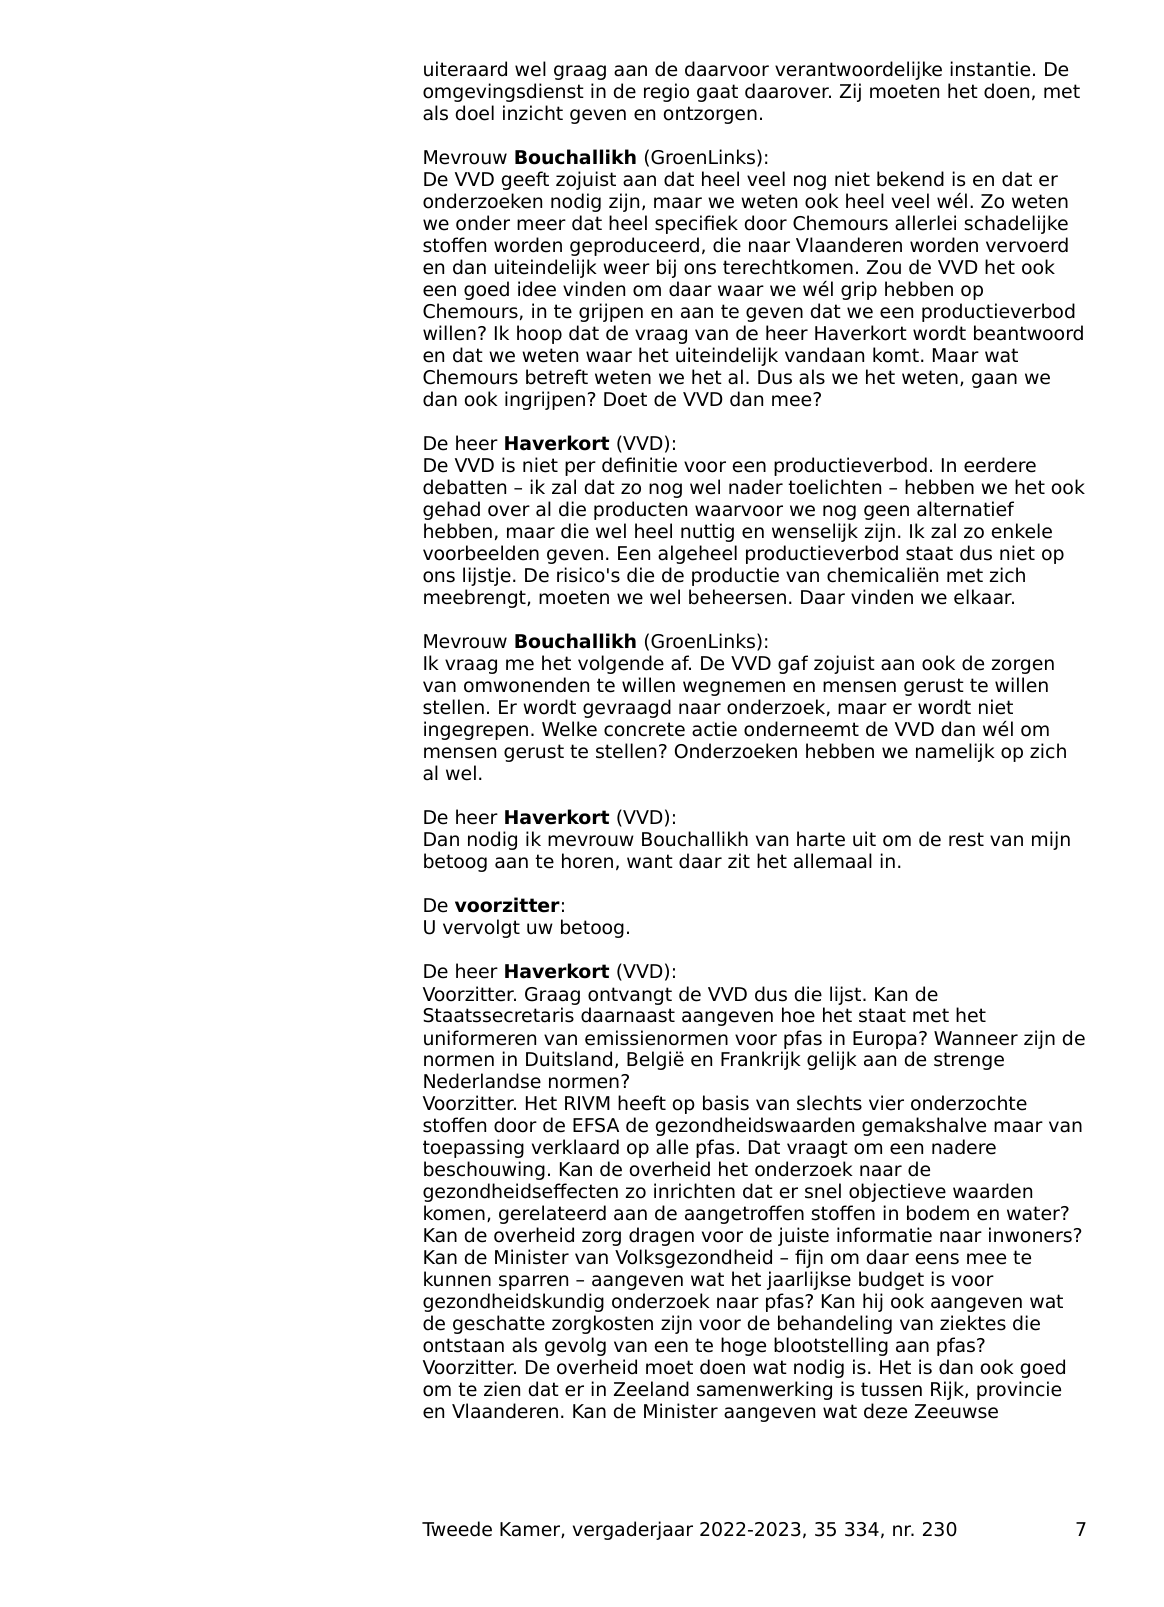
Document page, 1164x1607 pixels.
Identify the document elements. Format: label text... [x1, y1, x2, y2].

text De heer Haverkort (VVD): [422, 433, 1087, 455]
text Mevrouw Bouchallikh (GroenLinks): [422, 631, 1087, 653]
text Voorzitter. Graag ontvangt de VVD dus die lijst. Kan de Staatssecretaris daarnaast aangeven hoe het staat met het uniformeren van emissienormen voor pfas in Europa? Wanneer zijn de normen in Duitsland, België en Frankrijk gelijk aan de strenge Nederlandse normen? [422, 983, 1087, 1093]
text U vervolgt uw betoog. [422, 917, 1087, 939]
text Mevrouw Bouchallikh (GroenLinks): [422, 147, 1087, 169]
text De voorzitter: [422, 895, 1087, 917]
text De VVD is niet per definitie voor een productieverbod. In eerdere debatten – ik zal dat zo nog wel nader toelichten – hebben we het ook gehad over al die producten waarvoor we nog geen alternatief hebben, maar die wel heel nuttig en wenselijk zijn. Ik zal zo enkele voorbeelden geven. Een algeheel productieverbod staat dus niet op ons lijstje. De risico's die de productie van chemicaliën met zich meebrengt, moeten we wel beheersen. Daar vinden we elkaar. [422, 455, 1087, 609]
text Ik vraag me het volgende af. De VVD gaf zojuist aan ook de zorgen van omwonenden te willen wegnemen en mensen gerust te willen stellen. Er wordt gevraagd naar onderzoek, maar er wordt niet ingegrepen. Welke concrete actie onderneemt de VVD dan wél om mensen gerust te stellen? Onderzoeken hebben we namelijk op zich al wel. [422, 653, 1087, 785]
text Voorzitter. De overheid moet doen wat nodig is. Het is dan ook goed om te zien dat er in Zeeland samenwerking is tussen Rijk, provincie en Vlaanderen. Kan de Minister aangeven wat deze Zeeuwse [422, 1357, 1087, 1423]
text uiteraard wel graag aan de daarvoor verantwoordelijke instantie. De omgevingsdienst in de regio gaat daarover. Zij moeten het doen, met als doel inzicht geven en ontzorgen. [422, 59, 1087, 125]
text De heer Haverkort (VVD): [422, 807, 1087, 829]
text De VVD geeft zojuist aan dat heel veel nog niet bekend is en dat er onderzoeken nodig zijn, maar we weten ook heel veel wél. Zo weten we onder meer dat heel specifiek door Chemours allerlei schadelijke stoffen worden geproduceerd, die naar Vlaanderen worden vervoerd en dan uiteindelijk weer bij ons terechtkomen. Zou de VVD het ook een goed idee vinden om daar waar we wél grip hebben op Chemours, in te grijpen en aan te geven dat we een productieverbod willen? Ik hoop dat de vraag van de heer Haverkort wordt beantwoord en dat we weten waar het uiteindelijk vandaan komt. Maar wat Chemours betreft weten we het al. Dus als we het weten, gaan we dan ook ingrijpen? Doet de VVD dan mee? [422, 169, 1087, 411]
text De heer Haverkort (VVD): [422, 961, 1087, 983]
text Dan nodig ik mevrouw Bouchallikh van harte uit om de rest van mijn betoog aan te horen, want daar zit het allemaal in. [422, 829, 1087, 873]
text Voorzitter. Het RIVM heeft op basis van slechts vier onderzochte stoffen door de EFSA de gezondheidswaarden gemakshalve maar van toepassing verklaard op alle pfas. Dat vraagt om een nadere beschouwing. Kan de overheid het onderzoek naar de gezondheidseffecten zo inrichten dat er snel objectieve waarden komen, gerelateerd aan de aangetroffen stoffen in bodem en water? Kan de overheid zorg dragen voor de juiste informatie naar inwoners? Kan de Minister van Volksgezondheid – fijn om daar eens mee te kunnen sparren – aangeven wat het jaarlijkse budget is voor gezondheidskundig onderzoek naar pfas? Kan hij ook aangeven wat de geschatte zorgkosten zijn voor de behandeling van ziektes die ontstaan als gevolg van een te hoge blootstelling aan pfas? [422, 1093, 1087, 1357]
